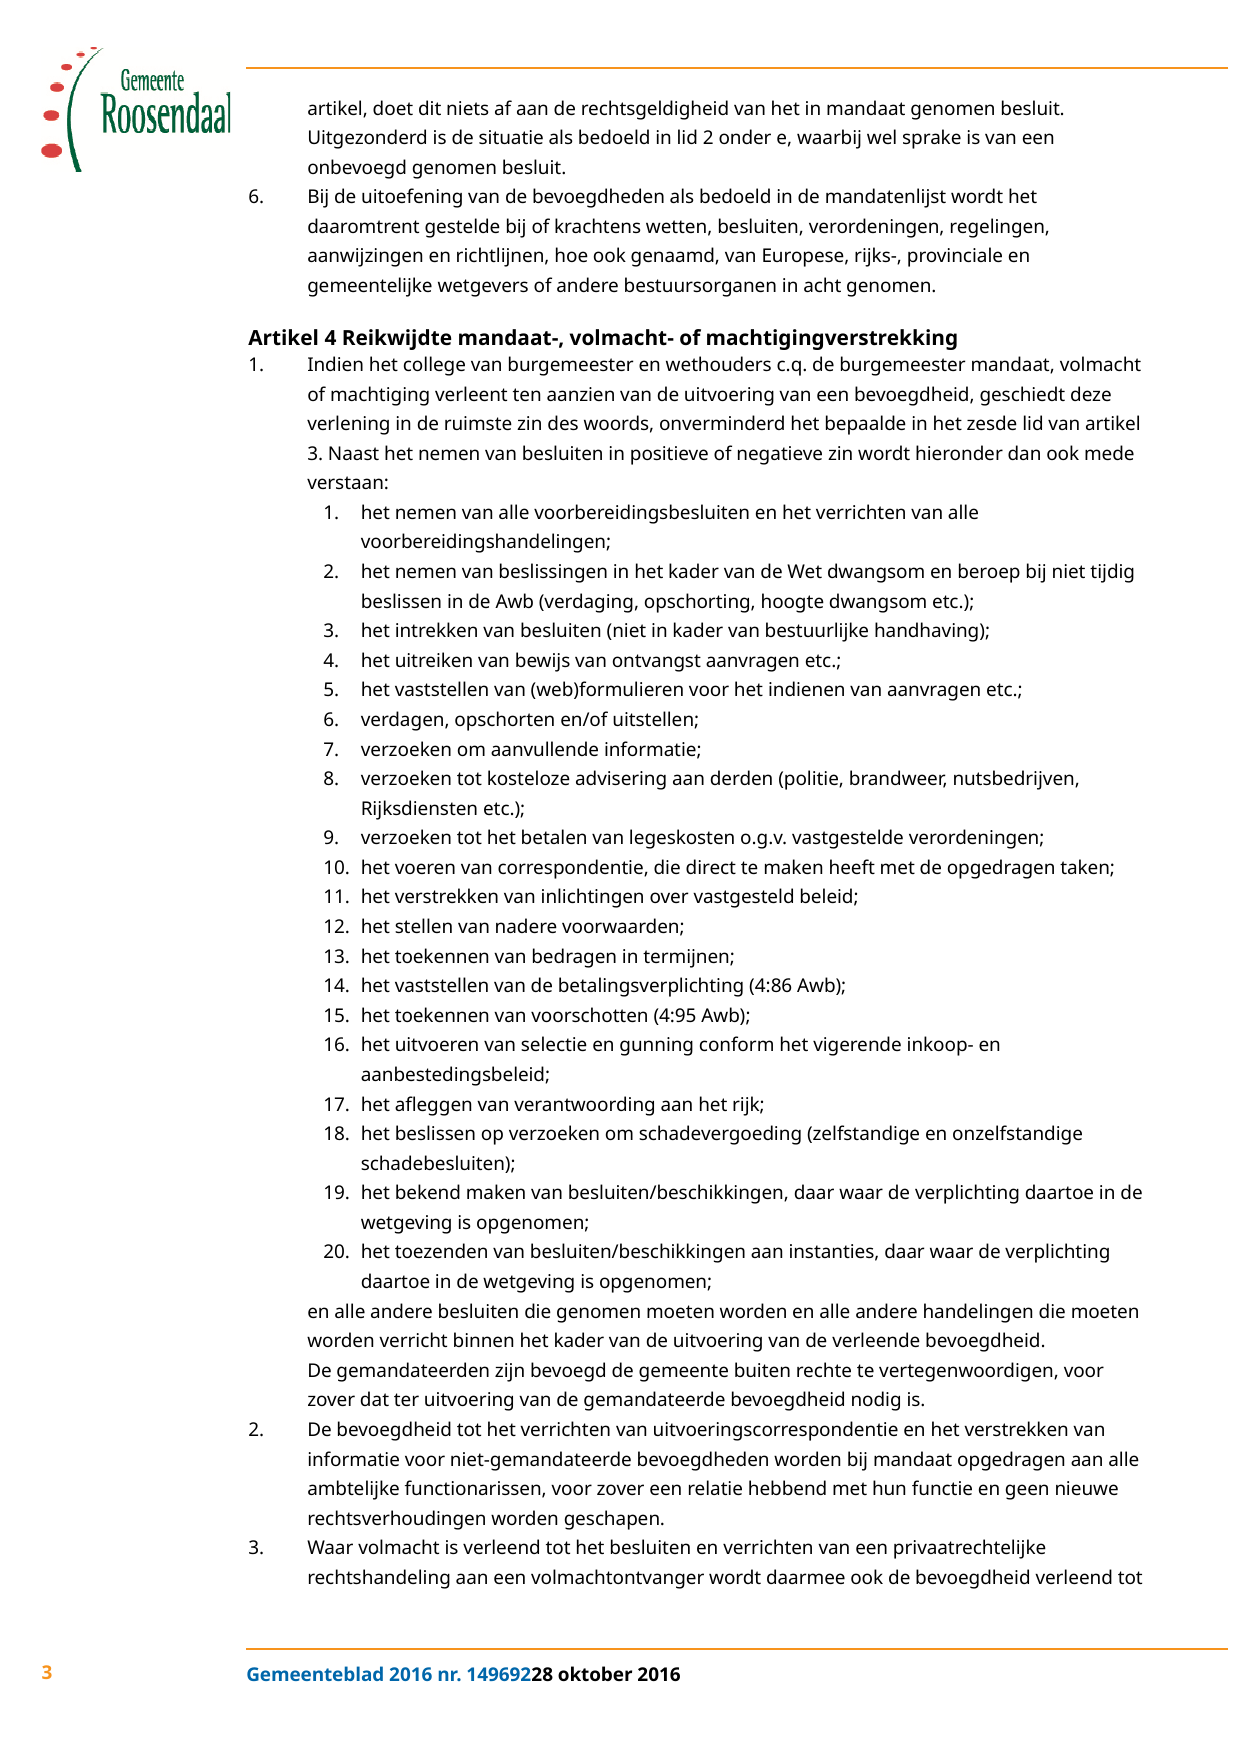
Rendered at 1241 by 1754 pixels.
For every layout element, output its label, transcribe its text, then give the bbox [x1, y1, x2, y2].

picture [41, 47, 231, 172]
list verzoeken tot kosteloze advisering aan derden (politie, brandweer, nutsbedrijven, Rijksdiensten etc.); [323, 765, 1152, 821]
list het bekend maken van besluiten/beschikkingen, daar waar de verplichting daartoe in de wetgeving is opgenomen; [323, 1179, 1152, 1235]
list het nemen van alle voorbereidingsbesluiten en het verrichten van alle voorbereidingshandelingen; [323, 499, 1152, 554]
list het afleggen van verantwoording aan het rijk; [323, 1091, 1152, 1116]
list het vaststellen van de betalingsverplichting (4:86 Awb); [323, 972, 1152, 998]
list het toekennen van voorschotten (4:95 Awb); [323, 1002, 1152, 1028]
list verzoeken om aanvullende informatie; [323, 736, 1152, 761]
text Artikel 4 Reikwijdte mandaat-, volmacht- of machtigingverstrekking [248, 323, 1152, 351]
list Waar volmacht is verleend tot het besluiten en verrichten van een privaatrechtelijke rechtshandeling aan een volmachtontvanger wordt daarmee ook de bevoegdheid verleend tot [248, 1534, 1152, 1590]
list het nemen van beslissingen in het kader van de Wet dwangsom en beroep bij niet tijdig beslissen in de Awb (verdaging, opschorting, hoogte dwangsom etc.); [323, 558, 1152, 613]
list het uitvoeren van selectie en gunning conform het vigerende inkoop- en aanbestedingsbeleid; [323, 1032, 1152, 1087]
list het stellen van nadere voorwaarden; [323, 913, 1152, 939]
list verzoeken tot het betalen van legeskosten o.g.v. vastgestelde verordeningen; [323, 824, 1152, 850]
list het intrekken van besluiten (niet in kader van bestuurlijke handhaving); [323, 617, 1152, 643]
list De gemandateerden zijn bevoegd de gemeente buiten rechte te vertegenwoordigen, voor zover dat ter uitvoering van de gemandateerde bevoegdheid nodig is. [248, 1357, 1152, 1412]
list het toekennen van bedragen in termijnen; [323, 943, 1152, 968]
list en alle andere besluiten die genomen moeten worden en alle andere handelingen die moeten worden verricht binnen het kader van de uitvoering van de verleende bevoegdheid. [248, 1298, 1152, 1353]
list Indien het college van burgemeester en wethouders c.q. de burgemeester mandaat, volmacht of machtiging verleent ten aanzien van de uitvoering van een bevoegdheid, geschiedt deze verlening in de ruimste zin des woords, onverminderd het bepaalde in het zesde lid van artikel 3. Naast het nemen van besluiten in positieve of negatieve zin wordt hieronder dan ook mede verstaan: [248, 351, 1152, 495]
list artikel, doet dit niets af aan de rechtsgeldigheid van het in mandaat genomen besluit. Uitgezonderd is de situatie als bedoeld in lid 2 onder e, waarbij wel sprake is van een onbevoegd genomen besluit. [248, 95, 1152, 180]
list het beslissen op verzoeken om schadevergoeding (zelfstandige en onzelfstandige schadebesluiten); [323, 1120, 1152, 1176]
list De bevoegdheid tot het verrichten van uitvoeringscorrespondentie en het verstrekken van informatie voor niet-gemandateerde bevoegdheden worden bij mandaat opgedragen aan alle ambtelijke functionarissen, voor zover een relatie hebbend met hun functie en geen nieuwe rechtsverhoudingen worden geschapen. [248, 1416, 1152, 1531]
list het verstrekken van inlichtingen over vastgesteld beleid; [323, 884, 1152, 909]
list het uitreiken van bewijs van ontvangst aanvragen etc.; [323, 647, 1152, 673]
list het toezenden van besluiten/beschikkingen aan instanties, daar waar de verplichting daartoe in de wetgeving is opgenomen; [323, 1239, 1152, 1294]
list het vaststellen van (web)formulieren voor het indienen van aanvragen etc.; [323, 677, 1152, 702]
list het voeren van correspondentie, die direct te maken heeft met de opgedragen taken; [323, 854, 1152, 880]
list verdagen, opschorten en/of uitstellen; [323, 706, 1152, 732]
list Bij de uitoefening van de bevoegdheden als bedoeld in de mandatenlijst wordt het daaromtrent gestelde bij of krachtens wetten, besluiten, verordeningen, regelingen, aanwijzingen en richtlijnen, hoe ook genaamd, van Europese, rijks-, provinciale en gemeentelijke wetgevers of andere bestuursorganen in acht genomen. [248, 183, 1152, 298]
